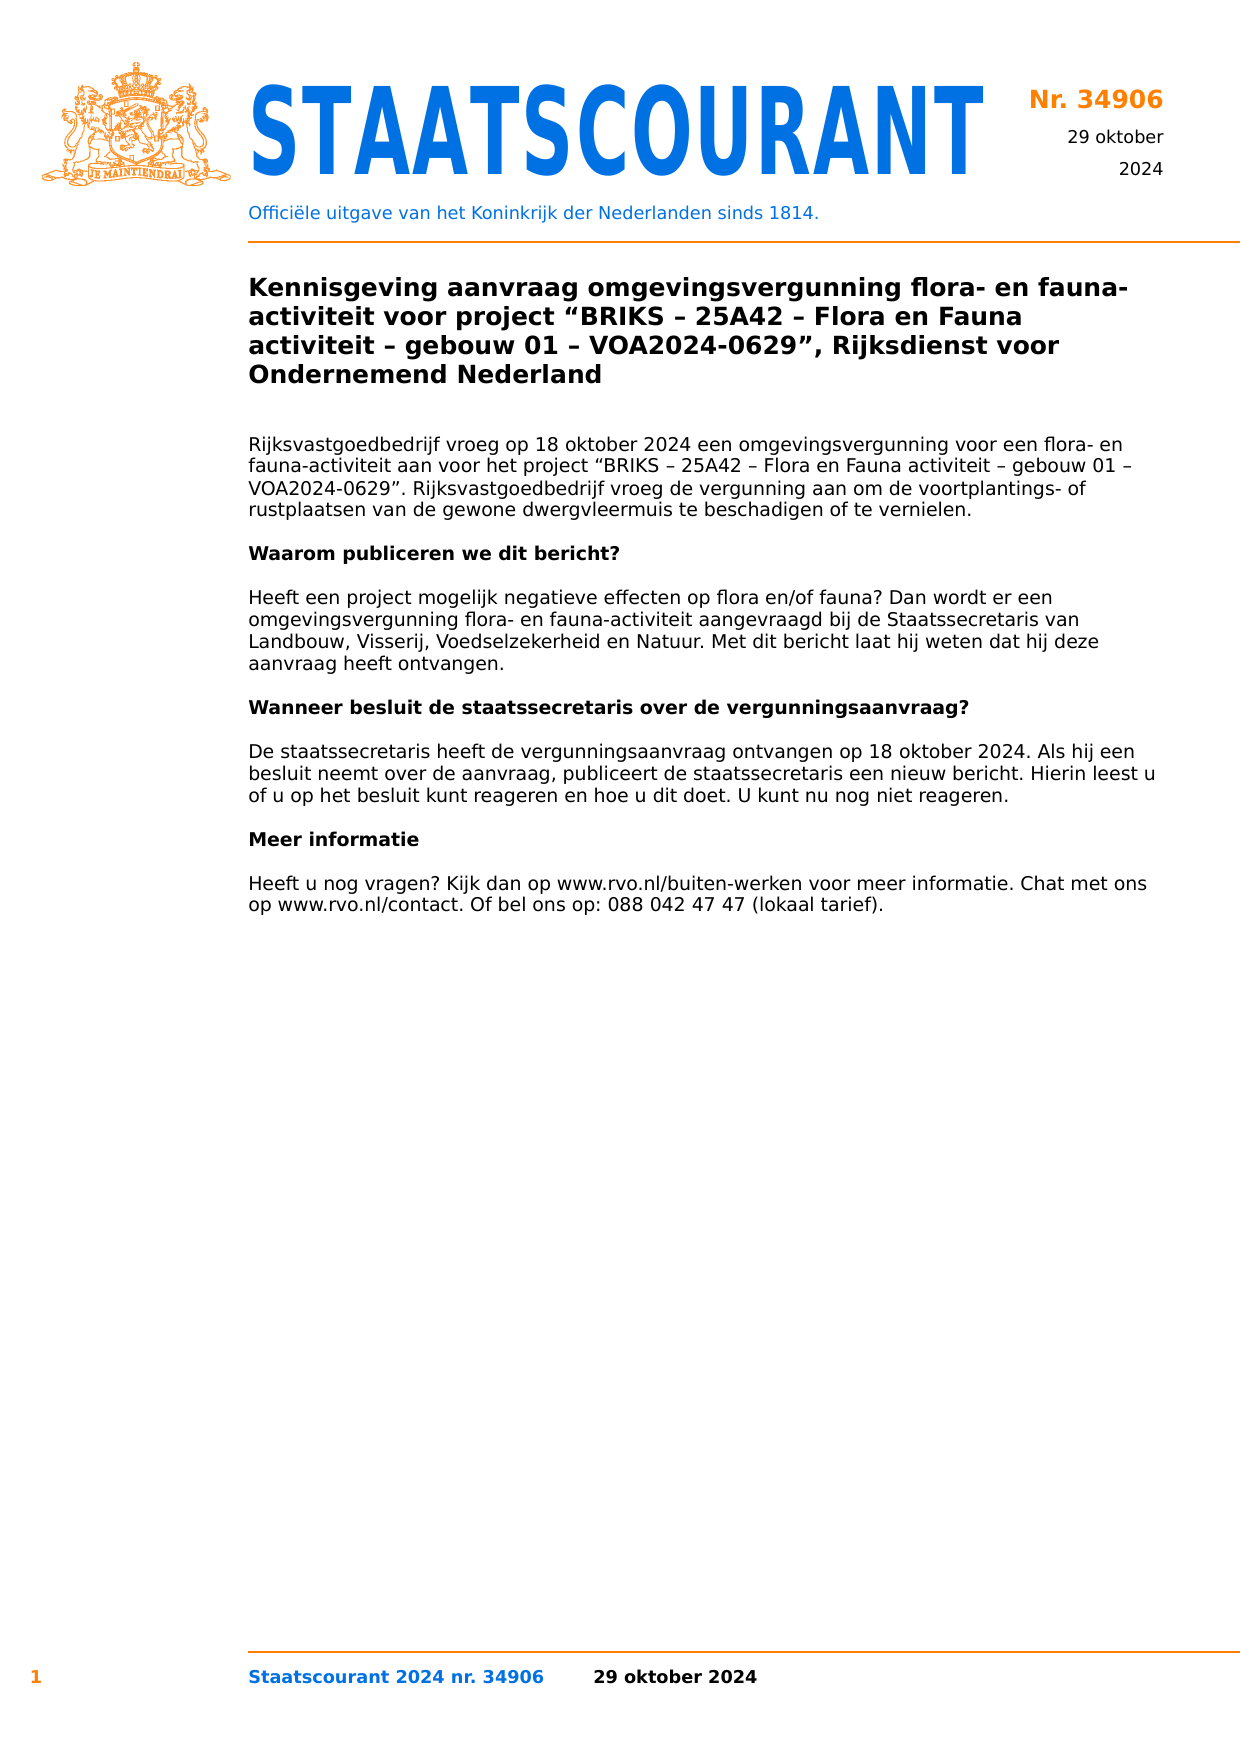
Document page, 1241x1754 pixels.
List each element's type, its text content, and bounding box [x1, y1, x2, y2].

text De staatssecretaris heeft de vergunningsaanvraag ontvangen op 18 oktober 2024. Als hij een besluit neemt over de aanvraag, publiceert de staatssecretaris een nieuw bericht. Hierin leest u of u op het besluit kunt reageren en hoe u dit doet. U kunt nu nog niet reageren. [248, 741, 1163, 807]
subtitle Waarom publiceren we dit bericht? [248, 543, 1163, 565]
picture [41, 62, 231, 186]
subtitle Wanneer besluit de staatssecretaris over de vergunningsaanvraag? [248, 697, 1163, 719]
table_header STAATSCOURANT [248, 62, 998, 203]
table_cell Officiële uitgave van het Koninkrijk der Nederlanden sinds 1814. [248, 203, 1240, 241]
text Rijksvastgoedbedrijf vroeg op 18 oktober 2024 een omgevingsvergunning voor een flora- en fauna-activiteit aan voor het project “BRIKS – 25A42 – Flora en Fauna activiteit – gebouw 01 – VOA2024-0629”. Rijksvastgoedbedrijf vroeg de vergunning aan om de voortplantings- of rustplaatsen van de gewone dwergvleermuis te beschadigen of te vernielen. [248, 433, 1163, 521]
table_header Nr. 34906 [998, 62, 1240, 121]
table_cell 29 oktober [998, 121, 1240, 153]
text Heeft een project mogelijk negatieve effecten op flora en/of fauna? Dan wordt er een omgevingsvergunning flora- en fauna-activiteit aangevraagd bij de Staatssecretaris van Landbouw, Visserij, Voedselzekerheid en Natuur. Met dit bericht laat hij weten dat hij deze aanvraag heeft ontvangen. [248, 587, 1163, 675]
text Heeft u nog vragen? Kijk dan op www.rvo.nl/buiten-werken voor meer informatie. Chat met ons op www.rvo.nl/contact. Of bel ons op: 088 042 47 47 (lokaal tarief). [248, 872, 1163, 916]
table_header [25, 62, 248, 241]
subtitle Kennisgeving aanvraag omgevingsvergunning flora- en fauna-activiteit voor project “BRIKS – 25A42 – Flora en Fauna activiteit – gebouw 01 – VOA2024-0629”, Rijksdienst voor Ondernemend Nederland [248, 273, 1163, 390]
table_cell 2024 [998, 153, 1240, 203]
subtitle Meer informatie [248, 828, 1163, 851]
